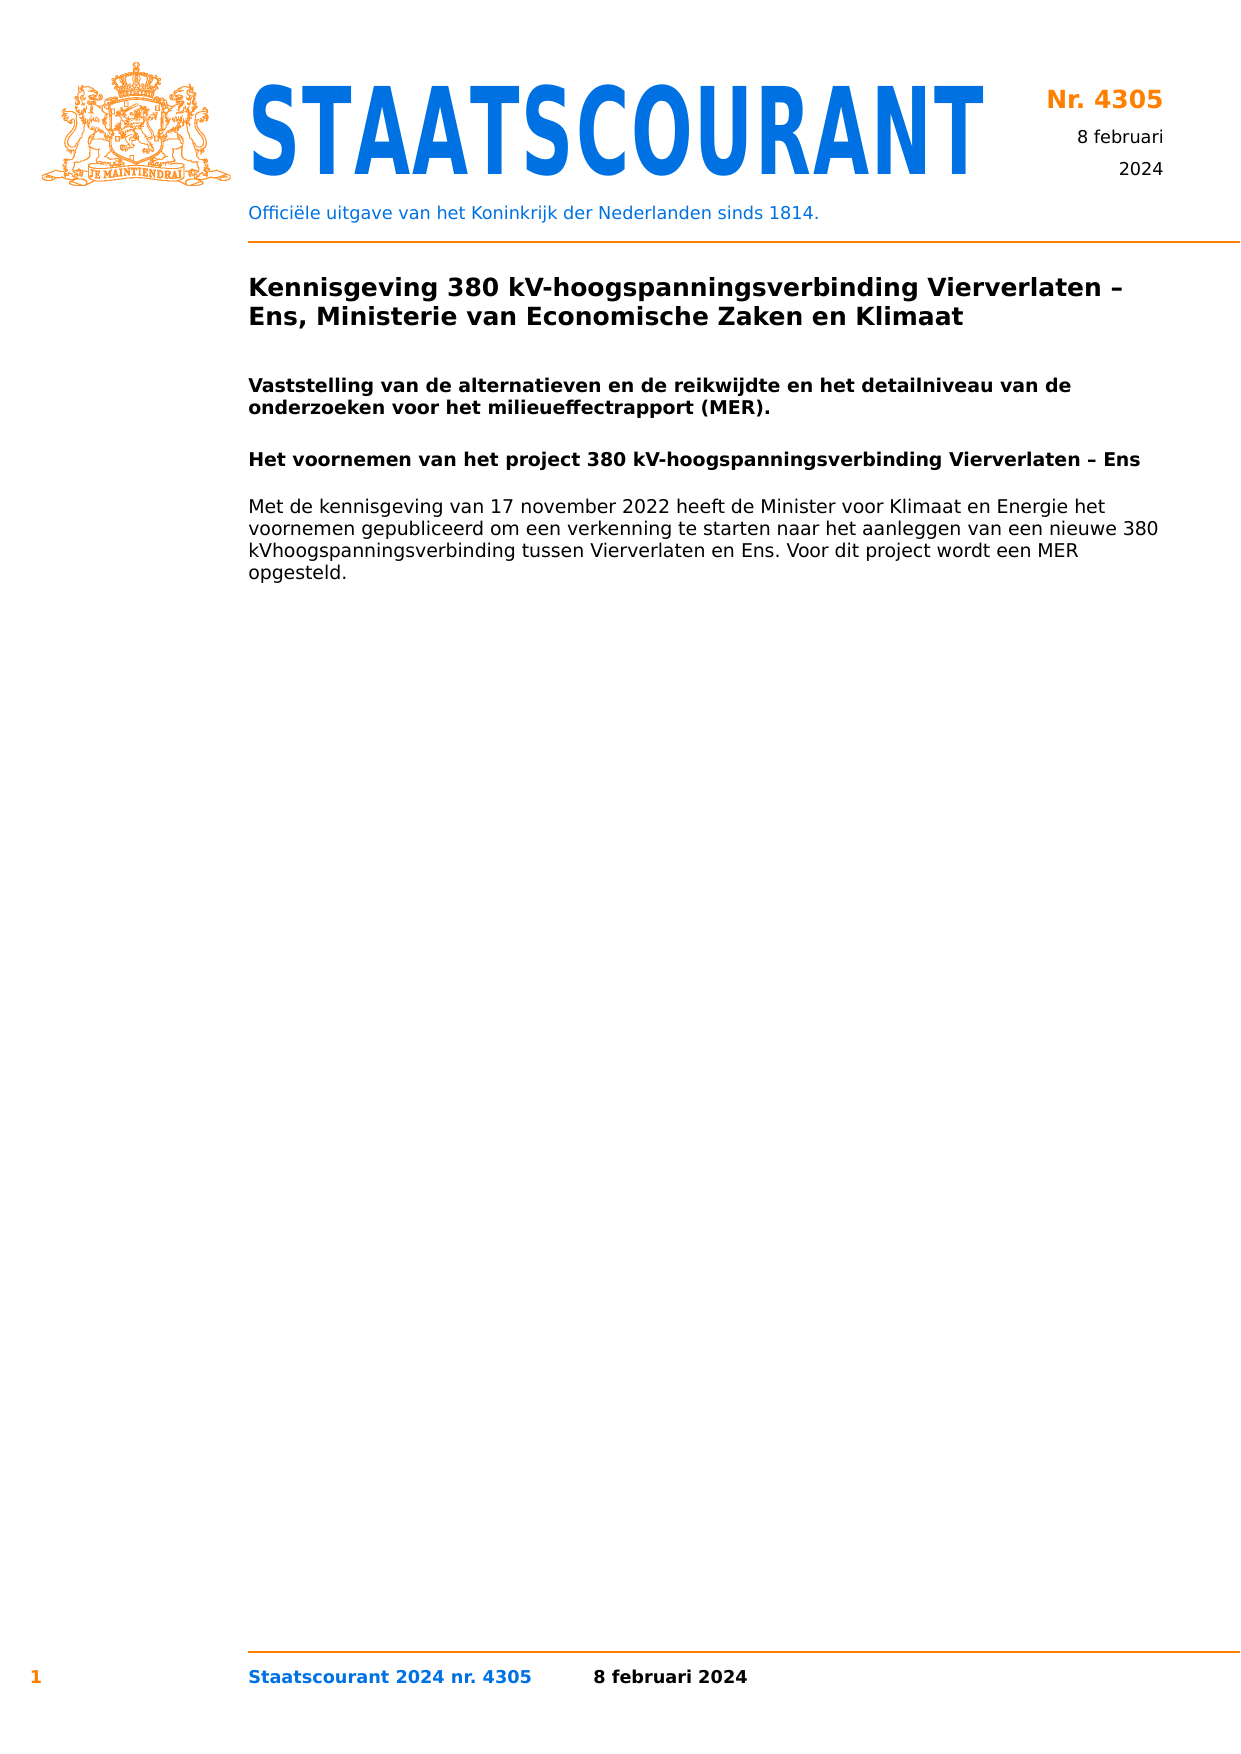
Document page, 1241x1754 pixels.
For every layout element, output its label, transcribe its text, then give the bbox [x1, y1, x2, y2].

text Vaststelling van de alternatieven en de reikwijdte en het detailniveau van de onderzoeken voor het milieueffectrapport (MER). [248, 375, 1163, 419]
subtitle Het voornemen van het project 380 kV-hoogspanningsverbinding Vierverlaten – Ens [248, 449, 1163, 471]
table_cell Officiële uitgave van het Koninkrijk der Nederlanden sinds 1814. [248, 203, 1240, 241]
subtitle Kennisgeving 380 kV-hoogspanningsverbinding Vierverlaten – Ens, Ministerie van Economische Zaken en Klimaat [248, 273, 1163, 331]
table_header STAATSCOURANT [248, 62, 998, 203]
table_cell 8 februari [998, 121, 1240, 153]
table_header [25, 62, 248, 241]
picture [41, 62, 231, 186]
text Met de kennisgeving van 17 november 2022 heeft de Minister voor Klimaat en Energie het voornemen gepubliceerd om een verkenning te starten naar het aanleggen van een nieuwe 380 kVhoogspanningsverbinding tussen Vierverlaten en Ens. Voor dit project wordt een MER opgesteld. [248, 496, 1163, 584]
table_cell 2024 [998, 153, 1240, 203]
table_header Nr. 4305 [998, 62, 1240, 121]
